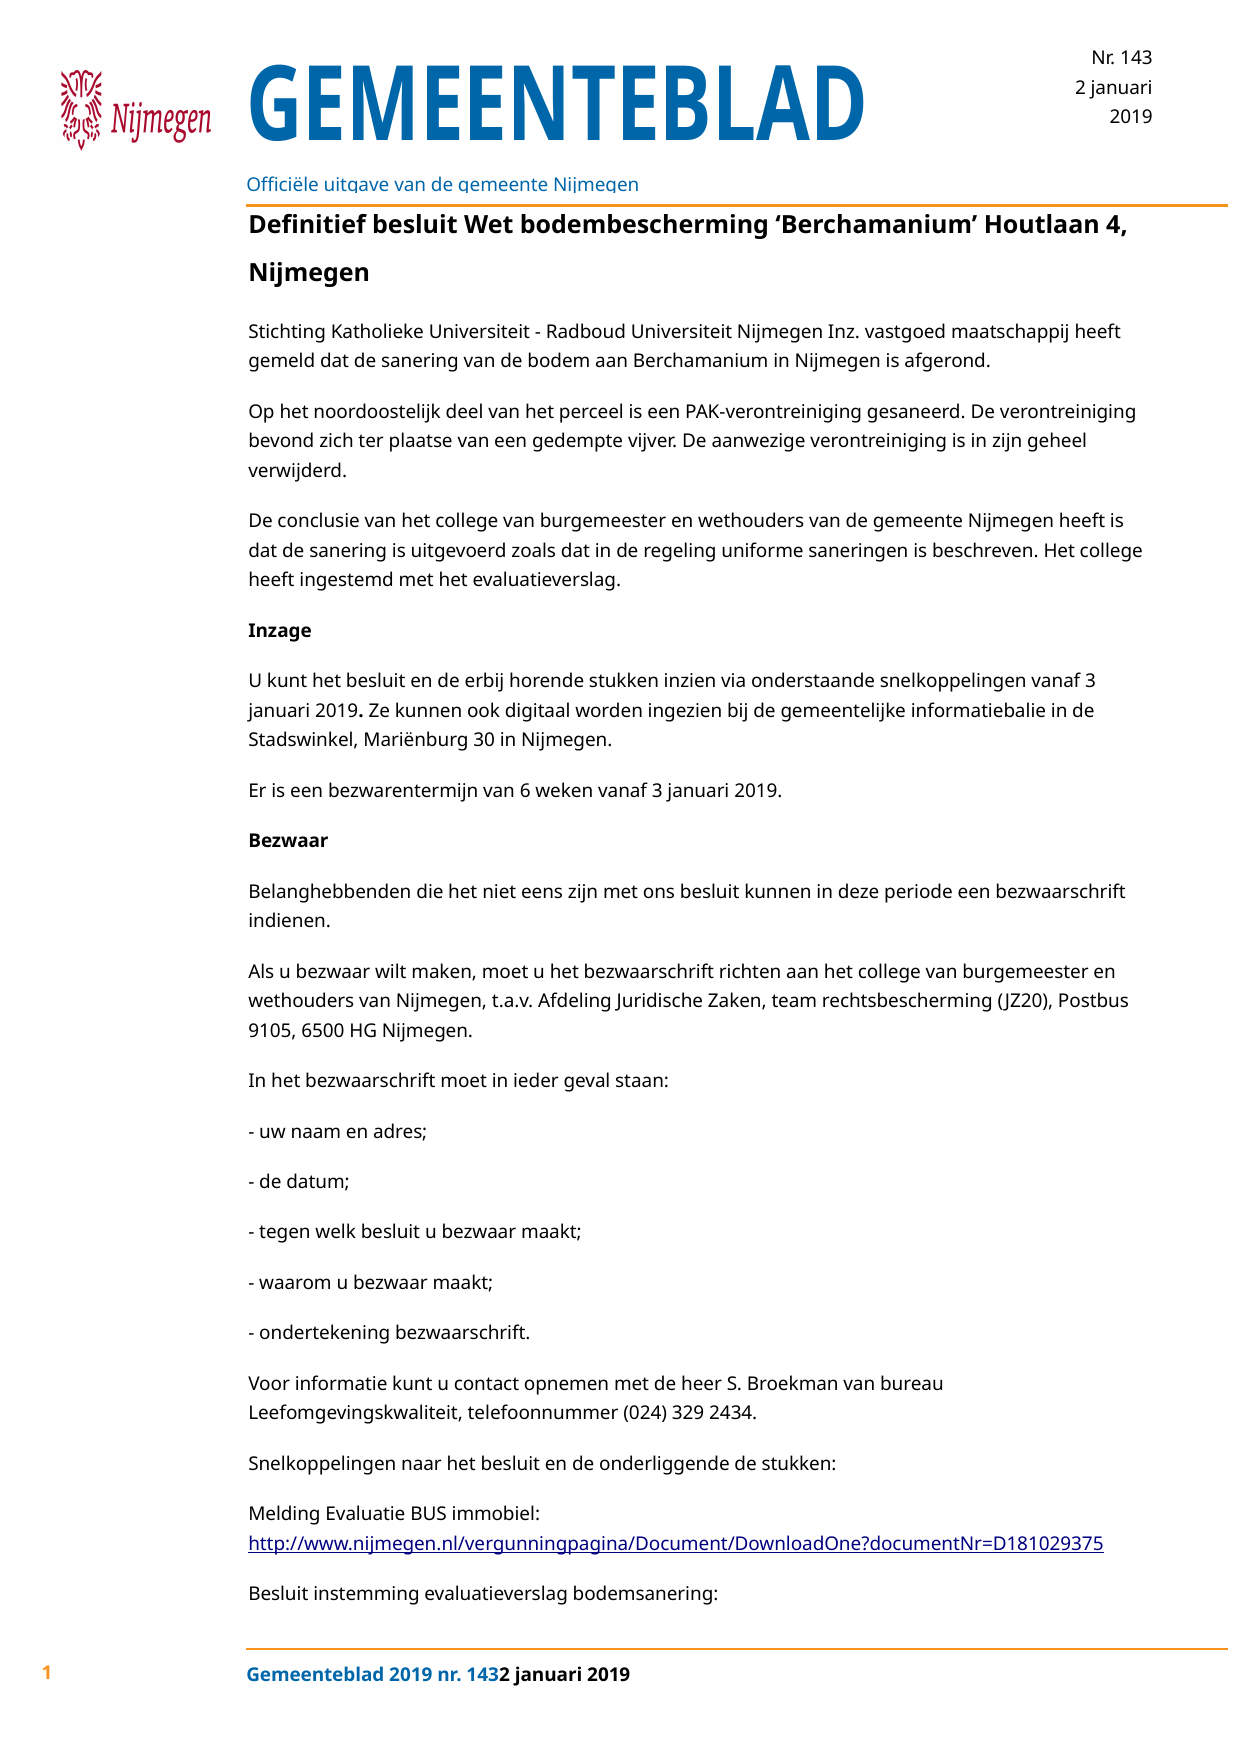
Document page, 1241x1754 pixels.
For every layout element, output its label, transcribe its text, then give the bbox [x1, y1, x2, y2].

text - de datum; [248, 1168, 1152, 1194]
text Stichting Katholieke Universiteit - Radboud Universiteit Nijmegen Inz. vastgoed maatschappij heeft gemeld dat de sanering van de bodem aan Berchamanium in Nijmegen is afgerond. [248, 318, 1152, 373]
text Er is een bezwarentermijn van 6 weken vanaf 3 januari 2019. [248, 777, 1152, 803]
text Op het noordoostelijk deel van het perceel is een PAK-verontreiniging gesaneerd. De verontreiniging bevond zich ter plaatse van een gedempte vijver. De aanwezige verontreiniging is in zijn geheel verwijderd. [248, 398, 1152, 483]
text - tegen welk besluit u bezwaar maakt; [248, 1219, 1152, 1244]
text Inzage [248, 617, 1152, 643]
text Definitief besluit Wet bodembescherming ‘Berchamanium’ Houtlaan 4, Nijmegen [248, 207, 1152, 288]
text Voor informatie kunt u contact opnemen met de heer S. Broekman van bureau Leefomgevingskwaliteit, telefoonnummer (024) 329 2434. [248, 1370, 1152, 1425]
text Belanghebbenden die het niet eens zijn met ons besluit kunnen in deze periode een bezwaarschrift indienen. [248, 878, 1152, 933]
text - waarom u bezwaar maakt; [248, 1269, 1152, 1295]
text U kunt het besluit en de erbij horende stukken inzien via onderstaande snelkoppelingen vanaf 3 januari 2019. Ze kunnen ook digitaal worden ingezien bij de gemeentelijke informatiebalie in de Stadswinkel, Mariënburg 30 in Nijmegen. [248, 667, 1152, 752]
text Snelkoppelingen naar het besluit en de onderliggende de stukken: [248, 1450, 1152, 1476]
text - uw naam en adres; [248, 1118, 1152, 1144]
picture [41, 47, 231, 172]
text De conclusie van het college van burgemeester en wethouders van de gemeente Nijmegen heeft is dat de sanering is uitgevoerd zoals dat in de regeling uniforme saneringen is beschreven. Het college heeft ingestemd met het evaluatieverslag. [248, 507, 1152, 592]
text In het bezwaarschrift moet in ieder geval staan: [248, 1067, 1152, 1093]
text Als u bezwaar wilt maken, moet u het bezwaarschrift richten aan het college van burgemeester en wethouders van Nijmegen, t.a.v. Afdeling Juridische Zaken, team rechtsbescherming (JZ20), Postbus 9105, 6500 HG Nijmegen. [248, 958, 1152, 1043]
text Besluit instemming evaluatieverslag bodemsanering: [248, 1580, 1152, 1606]
text - ondertekening bezwaarschrift. [248, 1319, 1152, 1345]
text Melding Evaluatie BUS immobiel: http://www.nijmegen.nl/vergunningpagina/Document/DownloadOne?documentNr=D181029375 [248, 1500, 1152, 1556]
text Bezwaar [248, 827, 1152, 853]
